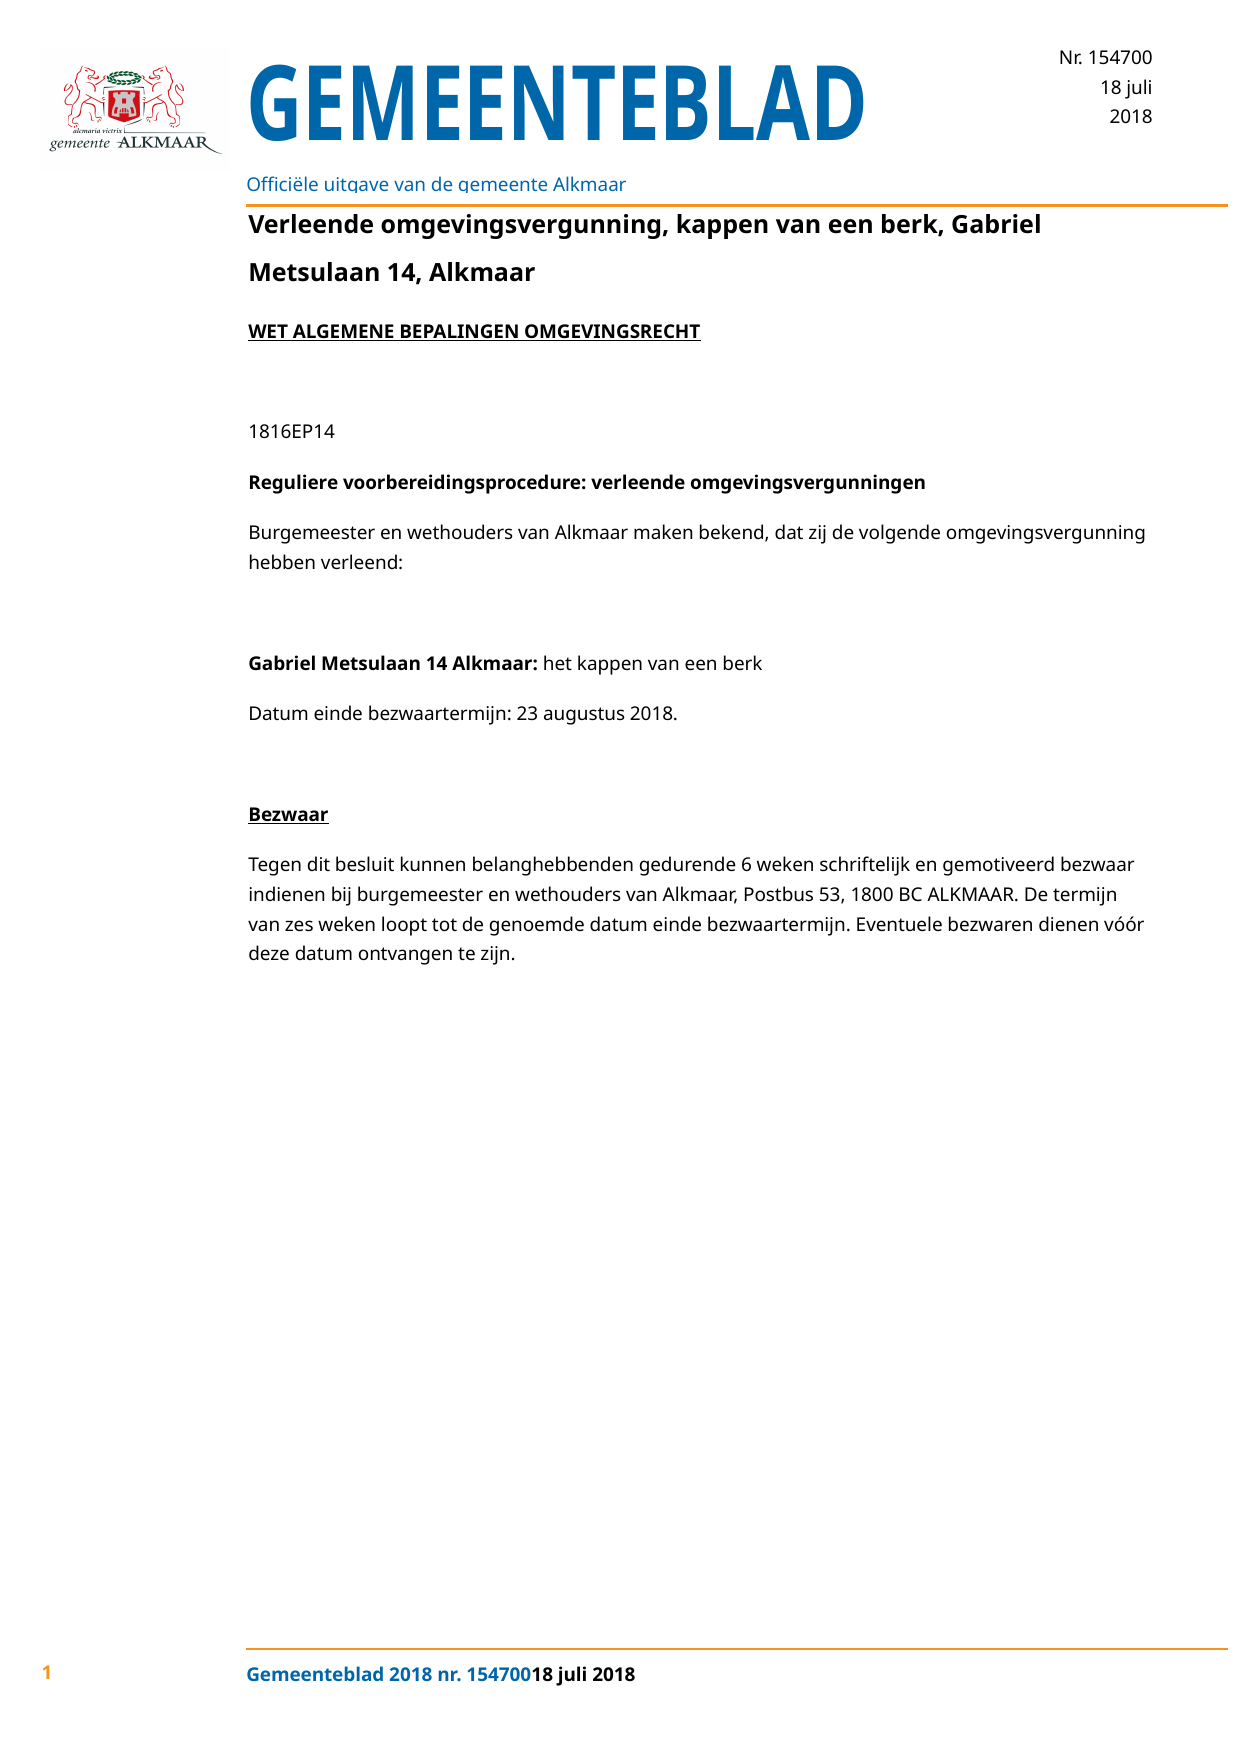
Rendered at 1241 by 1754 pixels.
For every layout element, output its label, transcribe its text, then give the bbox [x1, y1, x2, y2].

text Burgemeester en wethouders van Alkmaar maken bekend, dat zij de volgende omgevingsvergunning hebben verleend: [248, 519, 1152, 575]
picture [41, 47, 231, 172]
text Tegen dit besluit kunnen belanghebbenden gedurende 6 weken schriftelijk en gemotiveerd bezwaar indienen bij burgemeester en wethouders van Alkmaar, Postbus 53, 1800 BC ALKMAAR. De termijn van zes weken loopt tot de genoemde datum einde bezwaartermijn. Eventuele bezwaren dienen vóór deze datum ontvangen te zijn. [248, 852, 1152, 966]
text Datum einde bezwaartermijn: 23 augustus 2018. [248, 700, 1152, 726]
text WET ALGEMENE BEPALINGEN OMGEVINGSRECHT [248, 318, 1152, 344]
text 1816EP14 [248, 419, 1152, 444]
text Reguliere voorbereidingsprocedure: verleende omgevingsvergunningen [248, 469, 1152, 495]
text Bezwaar [248, 801, 1152, 827]
text Gabriel Metsulaan 14 Alkmaar: het kappen van een berk [248, 650, 1152, 676]
text Verleende omgevingsvergunning, kappen van een berk, Gabriel Metsulaan 14, Alkmaar [248, 207, 1152, 288]
